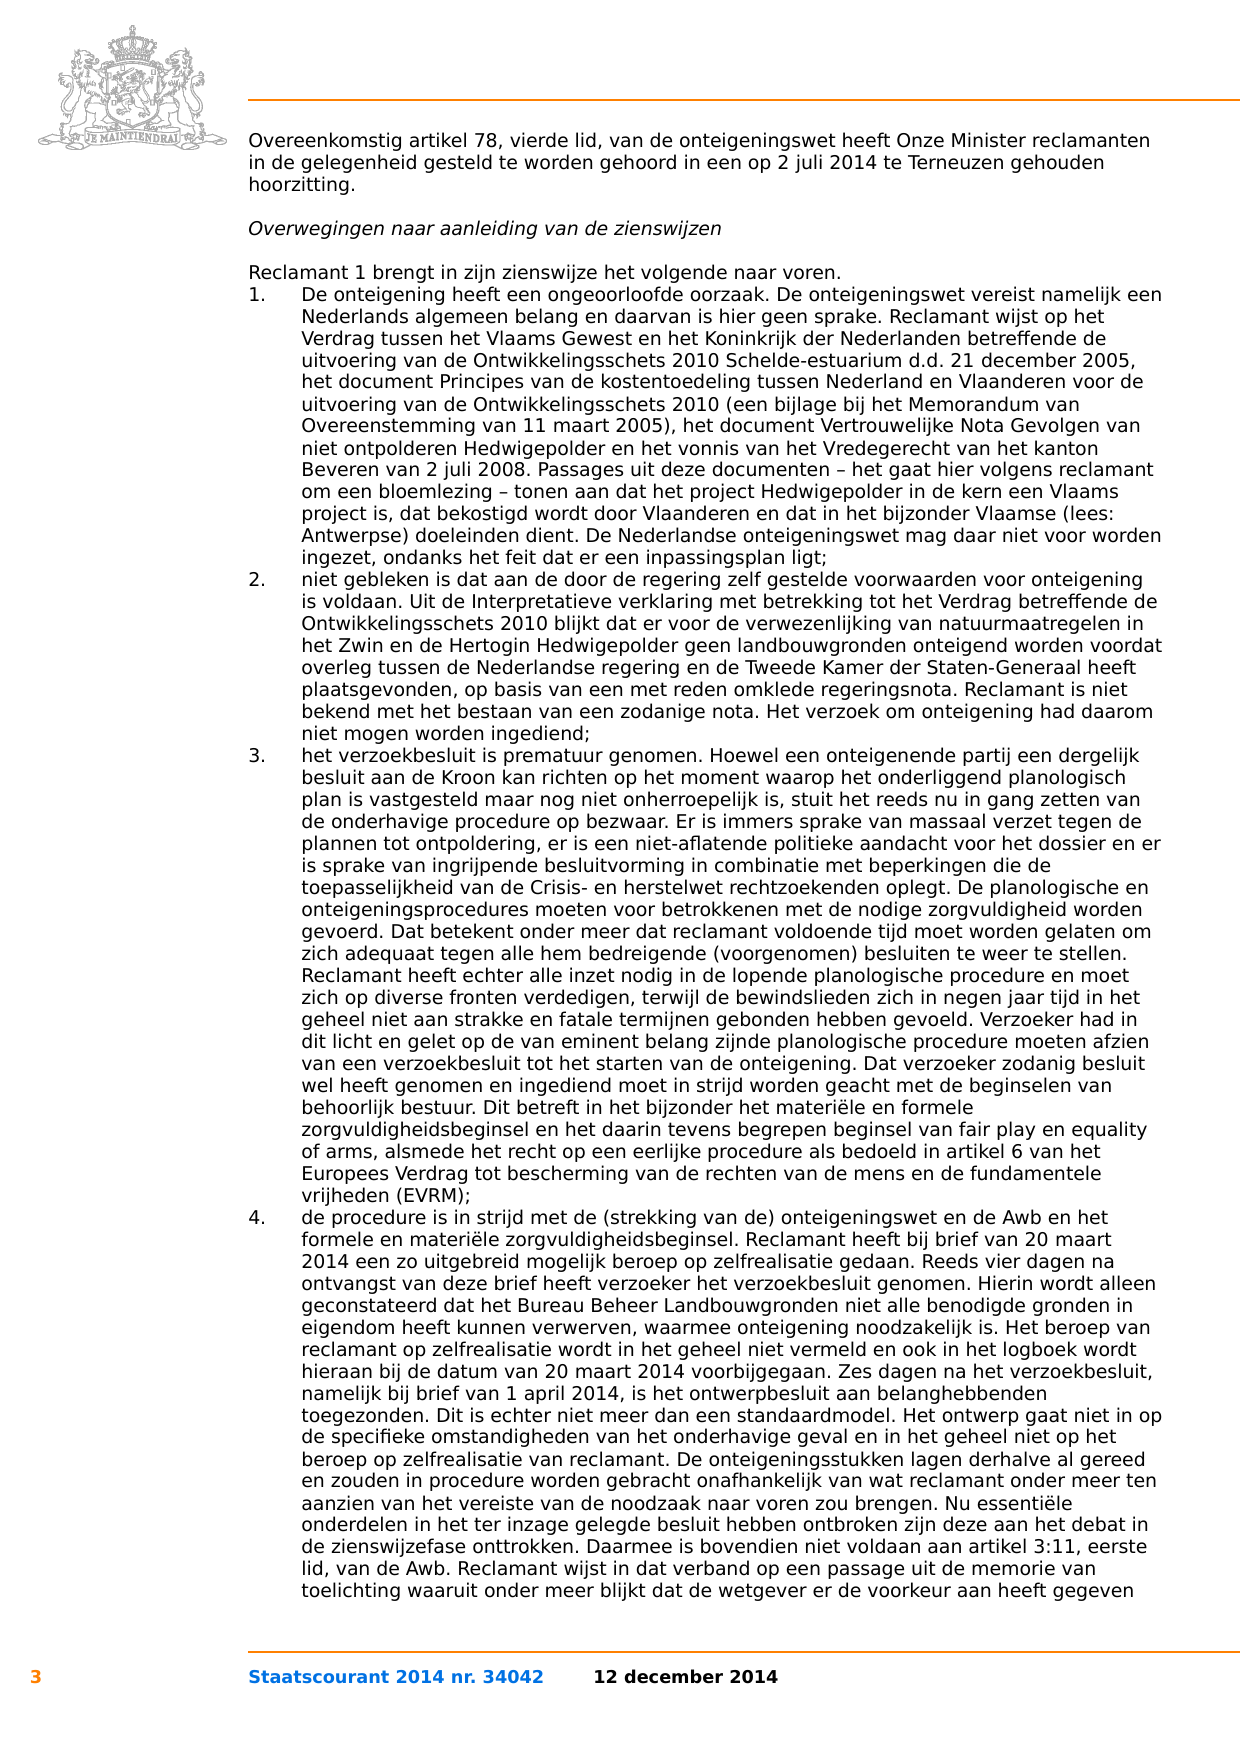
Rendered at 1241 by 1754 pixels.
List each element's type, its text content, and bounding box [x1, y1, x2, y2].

picture [38, 25, 227, 150]
text 4. de procedure is in strijd met de (strekking van de) onteigeningswet en de Awb en het formele en materiële zorgvuldigheidsbeginsel. Reclamant heeft bij brief van 20 maart 2014 een zo uitgebreid mogelijk beroep op zelfrealisatie gedaan. Reeds vier dagen na ontvangst van deze brief heeft verzoeker het verzoekbesluit genomen. Hierin wordt alleen geconstateerd dat het Bureau Beheer Landbouwgronden niet alle benodigde gronden in eigendom heeft kunnen verwerven, waarmee onteigening noodzakelijk is. Het beroep van reclamant op zelfrealisatie wordt in het geheel niet vermeld en ook in het logboek wordt hieraan bij de datum van 20 maart 2014 voorbijgegaan. Zes dagen na het verzoekbesluit, namelijk bij brief van 1 april 2014, is het ontwerpbesluit aan belanghebbenden toegezonden. Dit is echter niet meer dan een standaardmodel. Het ontwerp gaat niet in op de specifieke omstandigheden van het onderhavige geval en in het geheel niet op het beroep op zelfrealisatie van reclamant. De onteigeningsstukken lagen derhalve al gereed en zouden in procedure worden gebracht onafhankelijk van wat reclamant onder meer ten aanzien van het vereiste van de noodzaak naar voren zou brengen. Nu essentiële onderdelen in het ter inzage gelegde besluit hebben ontbroken zijn deze aan het debat in de zienswijzefase onttrokken. Daarmee is bovendien niet voldaan aan artikel 3:11, eerste lid, van de Awb. Reclamant wijst in dat verband op een passage uit de memorie van toelichting waaruit onder meer blijkt dat de wetgever er de voorkeur aan heeft gegeven [248, 1207, 1163, 1602]
text Reclamant 1 brengt in zijn zienswijze het volgende naar voren. [248, 262, 1163, 283]
text 2. niet gebleken is dat aan de door de regering zelf gestelde voorwaarden voor onteigening is voldaan. Uit de Interpretatieve verklaring met betrekking tot het Verdrag betreffende de Ontwikkelingsschets 2010 blijkt dat er voor de verwezenlijking van natuurmaatregelen in het Zwin en de Hertogin Hedwigepolder geen landbouwgronden onteigend worden voordat overleg tussen de Nederlandse regering en de Tweede Kamer der Staten-Generaal heeft plaatsgevonden, op basis van een met reden omklede regeringsnota. Reclamant is niet bekend met het bestaan van een zodanige nota. Het verzoek om onteigening had daarom niet mogen worden ingediend; [248, 569, 1163, 745]
text Overeenkomstig artikel 78, vierde lid, van de onteigeningswet heeft Onze Minister reclamanten in de gelegenheid gesteld te worden gehoord in een op 2 juli 2014 te Terneuzen gehouden hoorzitting. [248, 130, 1163, 196]
subtitle Overwegingen naar aanleiding van de zienswijzen [248, 218, 1163, 240]
text 1. De onteigening heeft een ongeoorloofde oorzaak. De onteigeningswet vereist namelijk een Nederlands algemeen belang en daarvan is hier geen sprake. Reclamant wijst op het Verdrag tussen het Vlaams Gewest en het Koninkrijk der Nederlanden betreffende de uitvoering van de Ontwikkelingsschets 2010 Schelde-estuarium d.d. 21 december 2005, het document Principes van de kostentoedeling tussen Nederland en Vlaanderen voor de uitvoering van de Ontwikkelingsschets 2010 (een bijlage bij het Memorandum van Overeenstemming van 11 maart 2005), het document Vertrouwelijke Nota Gevolgen van niet ontpolderen Hedwigepolder en het vonnis van het Vredegerecht van het kanton Beveren van 2 juli 2008. Passages uit deze documenten – het gaat hier volgens reclamant om een bloemlezing – tonen aan dat het project Hedwigepolder in de kern een Vlaams project is, dat bekostigd wordt door Vlaanderen en dat in het bijzonder Vlaamse (lees: Antwerpse) doeleinden dient. De Nederlandse onteigeningswet mag daar niet voor worden ingezet, ondanks het feit dat er een inpassingsplan ligt; [248, 283, 1163, 569]
text 3. het verzoekbesluit is prematuur genomen. Hoewel een onteigenende partij een dergelijk besluit aan de Kroon kan richten op het moment waarop het onderliggend planologisch plan is vastgesteld maar nog niet onherroepelijk is, stuit het reeds nu in gang zetten van de onderhavige procedure op bezwaar. Er is immers sprake van massaal verzet tegen de plannen tot ontpoldering, er is een niet-aflatende politieke aandacht voor het dossier en er is sprake van ingrijpende besluitvorming in combinatie met beperkingen die de toepasselijkheid van de Crisis- en herstelwet rechtzoekenden oplegt. De planologische en onteigeningsprocedures moeten voor betrokkenen met de nodige zorgvuldigheid worden gevoerd. Dat betekent onder meer dat reclamant voldoende tijd moet worden gelaten om zich adequaat tegen alle hem bedreigende (voorgenomen) besluiten te weer te stellen. Reclamant heeft echter alle inzet nodig in de lopende planologische procedure en moet zich op diverse fronten verdedigen, terwijl de bewindslieden zich in negen jaar tijd in het geheel niet aan strakke en fatale termijnen gebonden hebben gevoeld. Verzoeker had in dit licht en gelet op de van eminent belang zijnde planologische procedure moeten afzien van een verzoekbesluit tot het starten van de onteigening. Dat verzoeker zodanig besluit wel heeft genomen en ingediend moet in strijd worden geacht met de beginselen van behoorlijk bestuur. Dit betreft in het bijzonder het materiële en formele zorgvuldigheidsbeginsel en het daarin tevens begrepen beginsel van fair play en equality of arms, alsmede het recht op een eerlijke procedure als bedoeld in artikel 6 van het Europees Verdrag tot bescherming van de rechten van de mens en de fundamentele vrijheden (EVRM); [248, 745, 1163, 1207]
